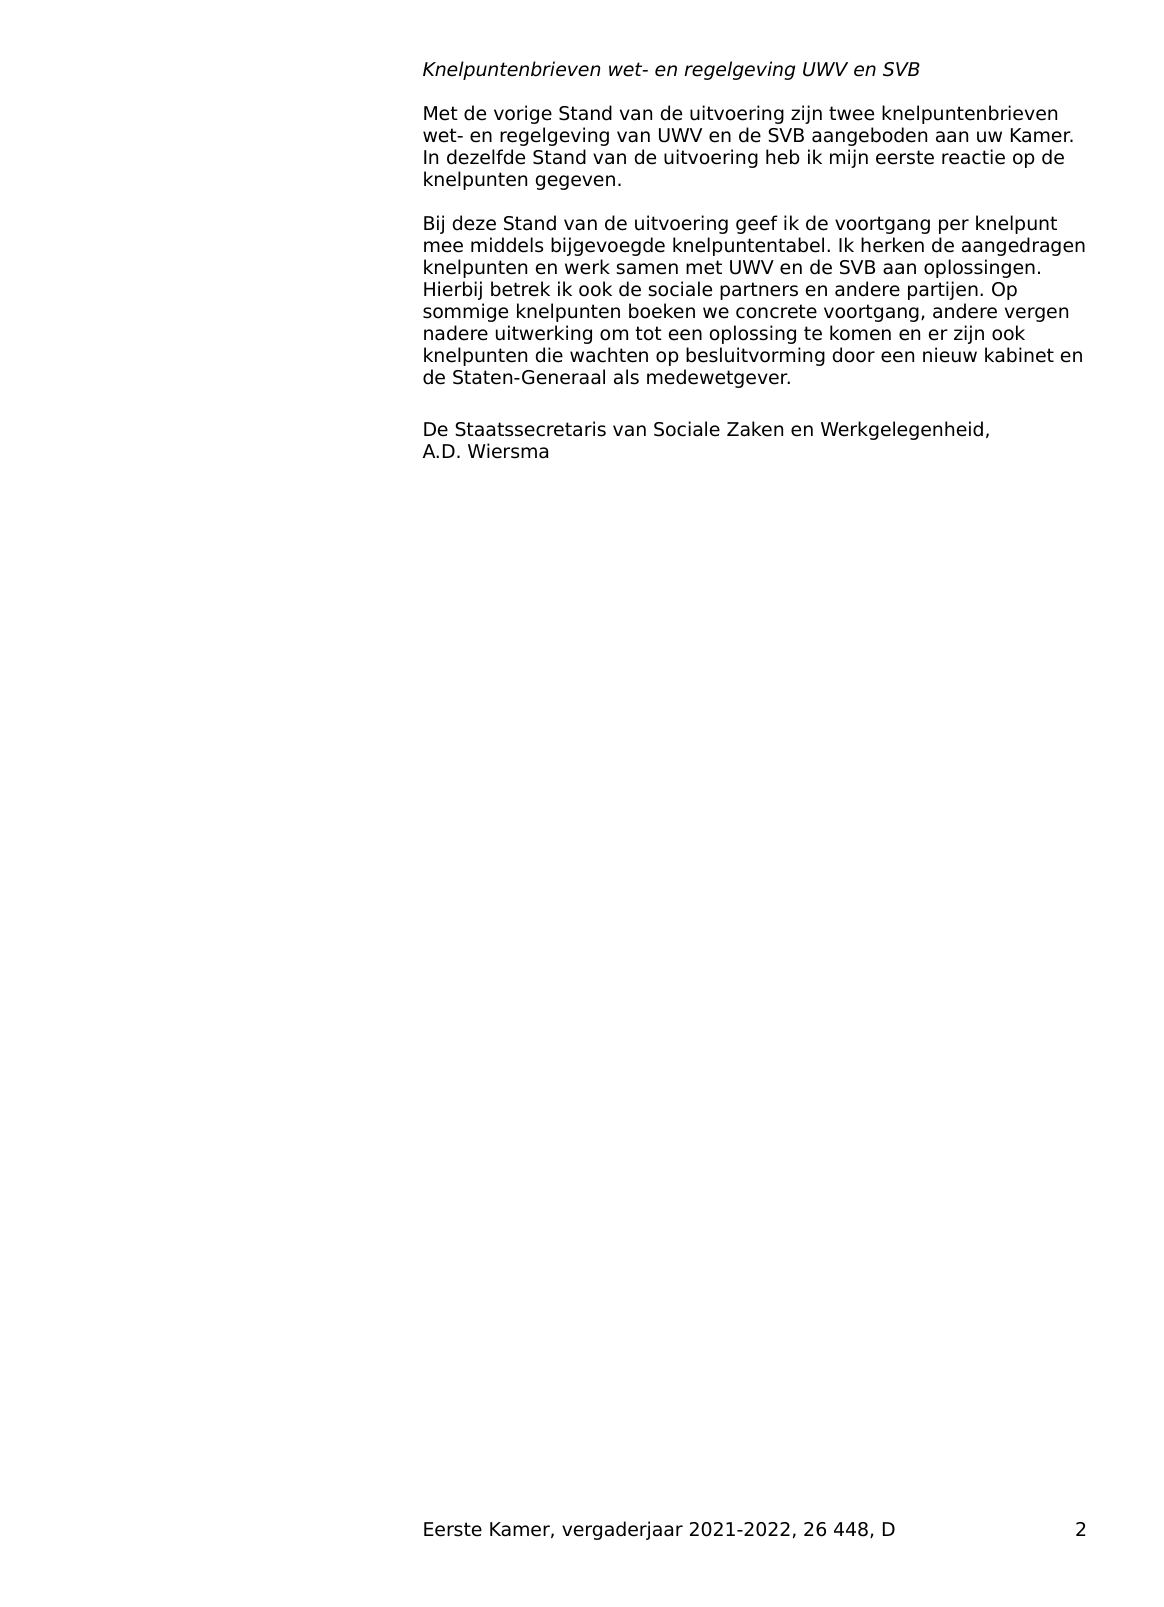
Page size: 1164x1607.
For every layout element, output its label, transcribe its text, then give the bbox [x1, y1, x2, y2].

text Bij deze Stand van de uitvoering geef ik de voortgang per knelpunt mee middels bijgevoegde knelpuntentabel. Ik herken de aangedragen knelpunten en werk samen met UWV en de SVB aan oplossingen. Hierbij betrek ik ook de sociale partners en andere partijen. Op sommige knelpunten boeken we concrete voortgang, andere vergen nadere uitwerking om tot een oplossing te komen en er zijn ook knelpunten die wachten op besluitvorming door een nieuw kabinet en de Staten-Generaal als medewetgever. [422, 213, 1087, 389]
subtitle Knelpuntenbrieven wet- en regelgeving UWV en SVB [422, 59, 1087, 81]
text De Staatssecretaris van Sociale Zaken en Werkgelegenheid, A.D. Wiersma [422, 419, 1087, 463]
text Met de vorige Stand van de uitvoering zijn twee knelpuntenbrieven wet- en regelgeving van UWV en de SVB aangeboden aan uw Kamer. In dezelfde Stand van de uitvoering heb ik mijn eerste reactie op de knelpunten gegeven. [422, 103, 1087, 191]
